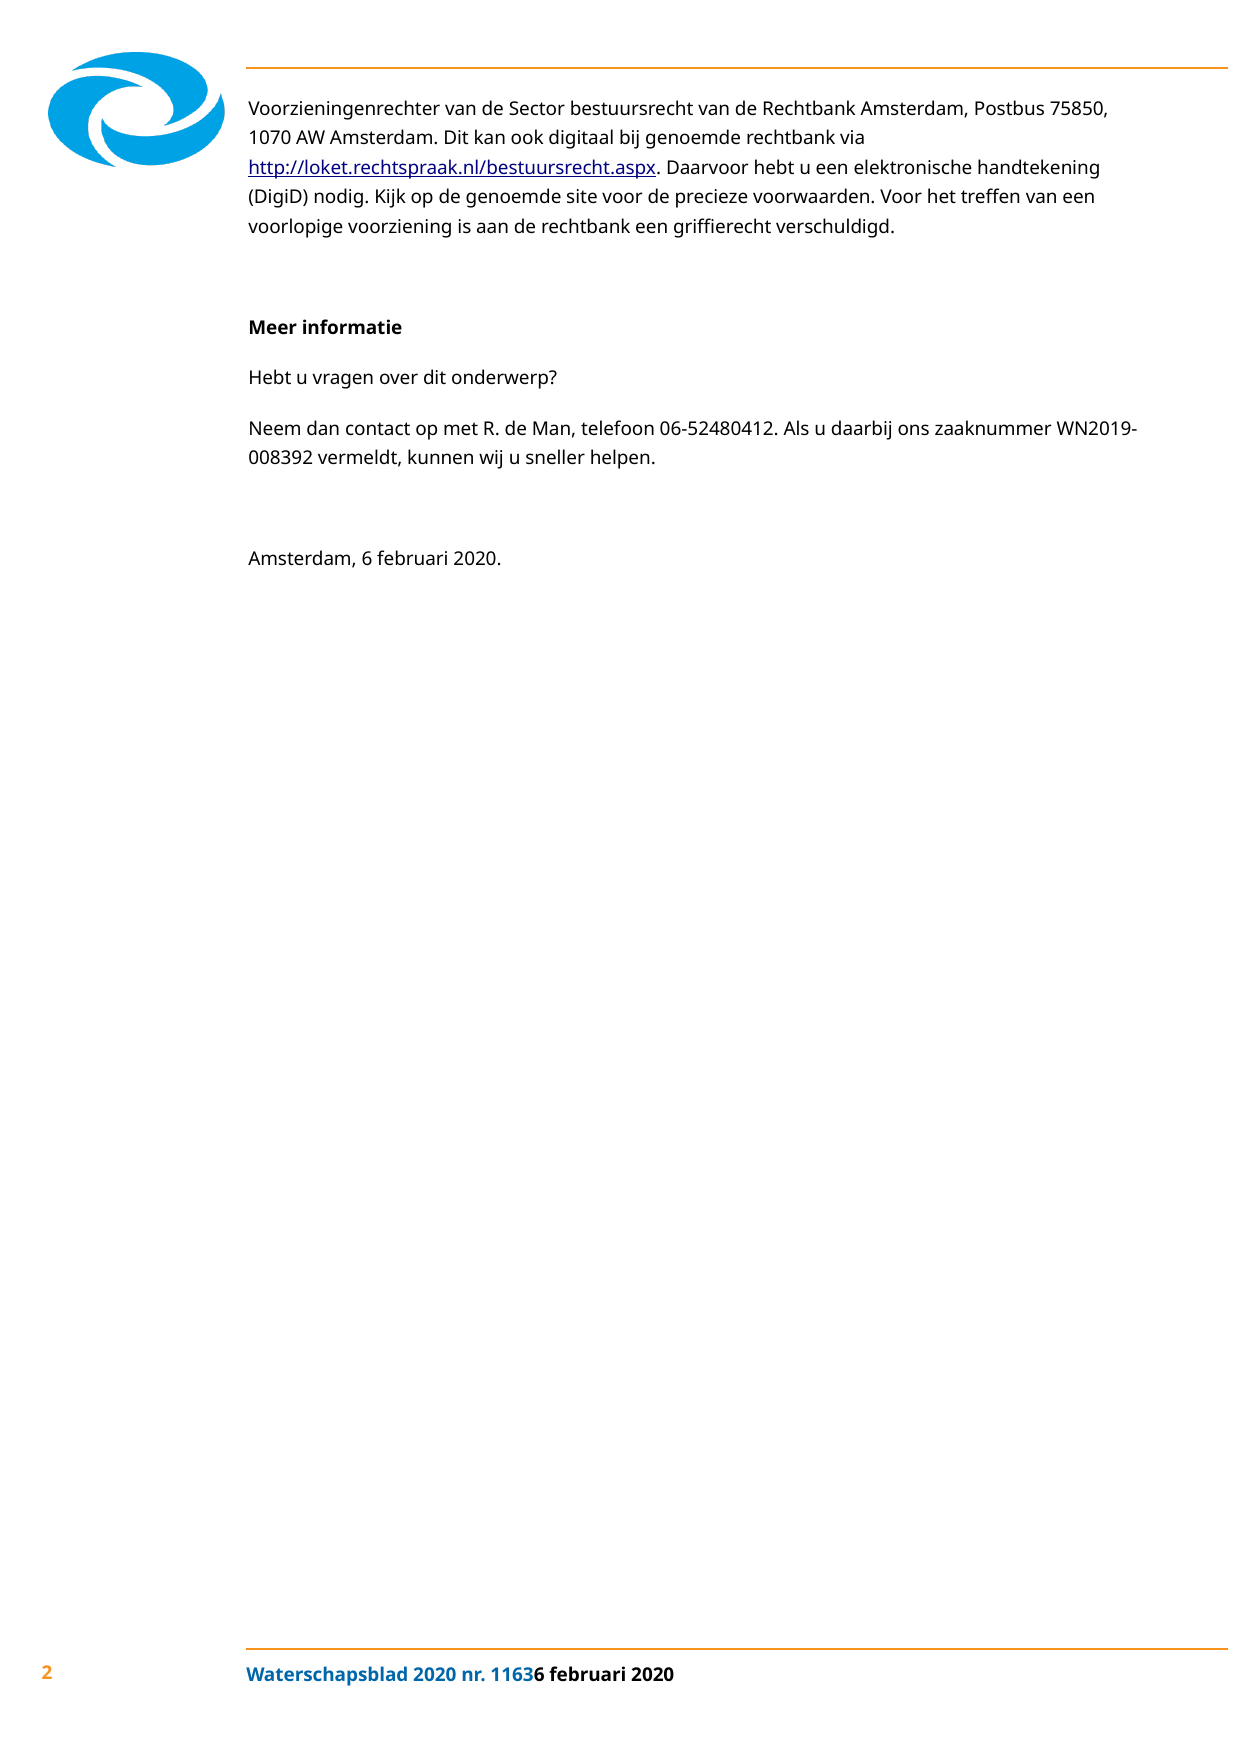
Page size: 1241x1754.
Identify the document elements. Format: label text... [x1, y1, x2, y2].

text Neem dan contact op met R. de Man, telefoon 06-52480412. Als u daarbij ons zaaknummer WN2019-008392 vermeldt, kunnen wij u sneller helpen. [248, 415, 1152, 470]
picture [41, 47, 231, 172]
text Hebt u vragen over dit onderwerp? [248, 364, 1152, 390]
text Voorzieningenrechter van de Sector bestuursrecht van de Rechtbank Amsterdam, Postbus 75850, 1070 AW Amsterdam. Dit kan ook digitaal bij genoemde rechtbank via http://loket.rechtspraak.nl/bestuursrecht.aspx. Daarvoor hebt u een elektronische handtekening (DigiD) nodig. Kijk op de genoemde site voor de precieze voorwaarden. Voor het treffen van een voorlopige voorziening is aan de rechtbank een griffierecht verschuldigd. [248, 95, 1152, 239]
text Meer informatie [248, 314, 1152, 340]
text Amsterdam, 6 februari 2020. [248, 545, 1152, 571]
